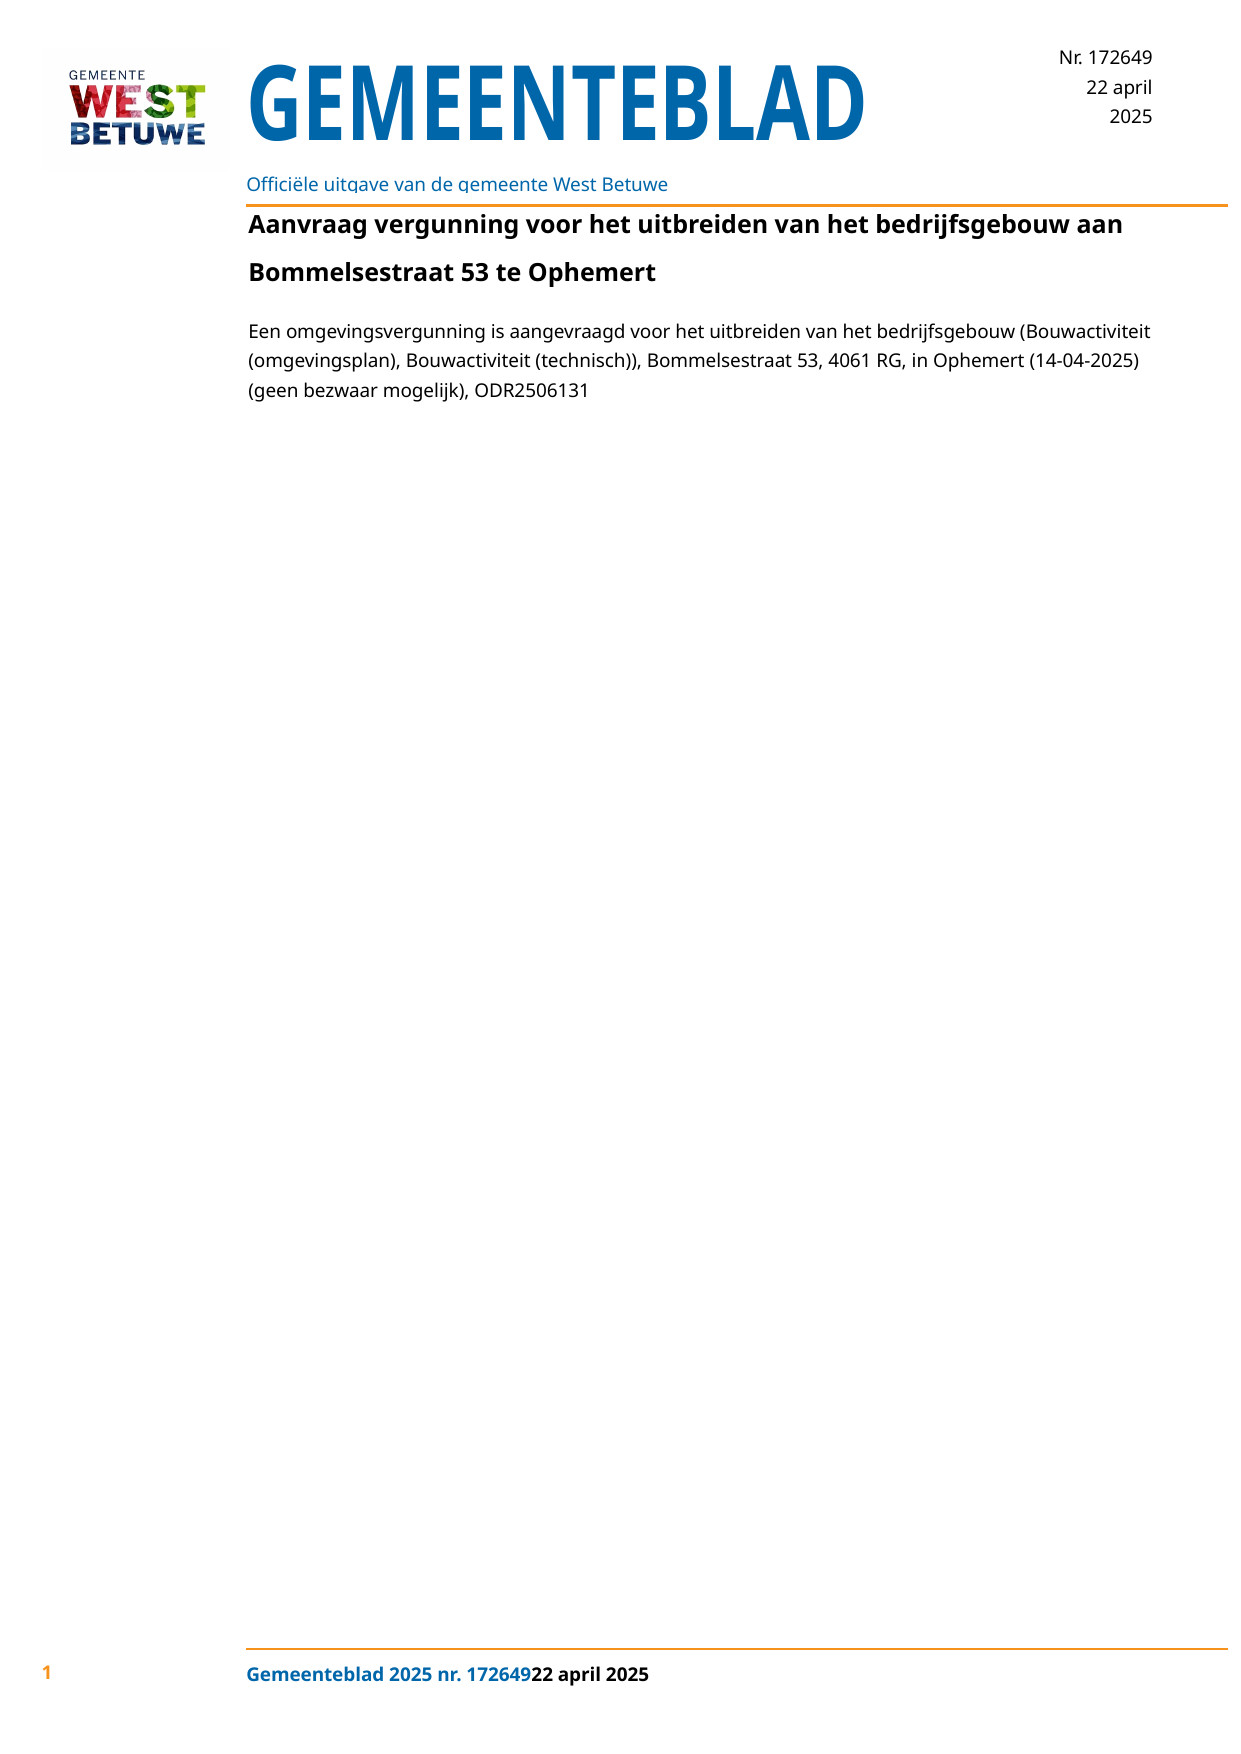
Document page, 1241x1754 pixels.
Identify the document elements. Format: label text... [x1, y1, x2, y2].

text Aanvraag vergunning voor het uitbreiden van het bedrijfsgebouw aan Bommelsestraat 53 te Ophemert [248, 207, 1152, 288]
text Een omgevingsvergunning is aangevraagd voor het uitbreiden van het bedrijfsgebouw (Bouwactiviteit (omgevingsplan), Bouwactiviteit (technisch)), Bommelsestraat 53, 4061 RG, in Ophemert (14-04-2025) (geen bezwaar mogelijk), ODR2506131 [248, 318, 1152, 403]
picture [41, 47, 231, 172]
